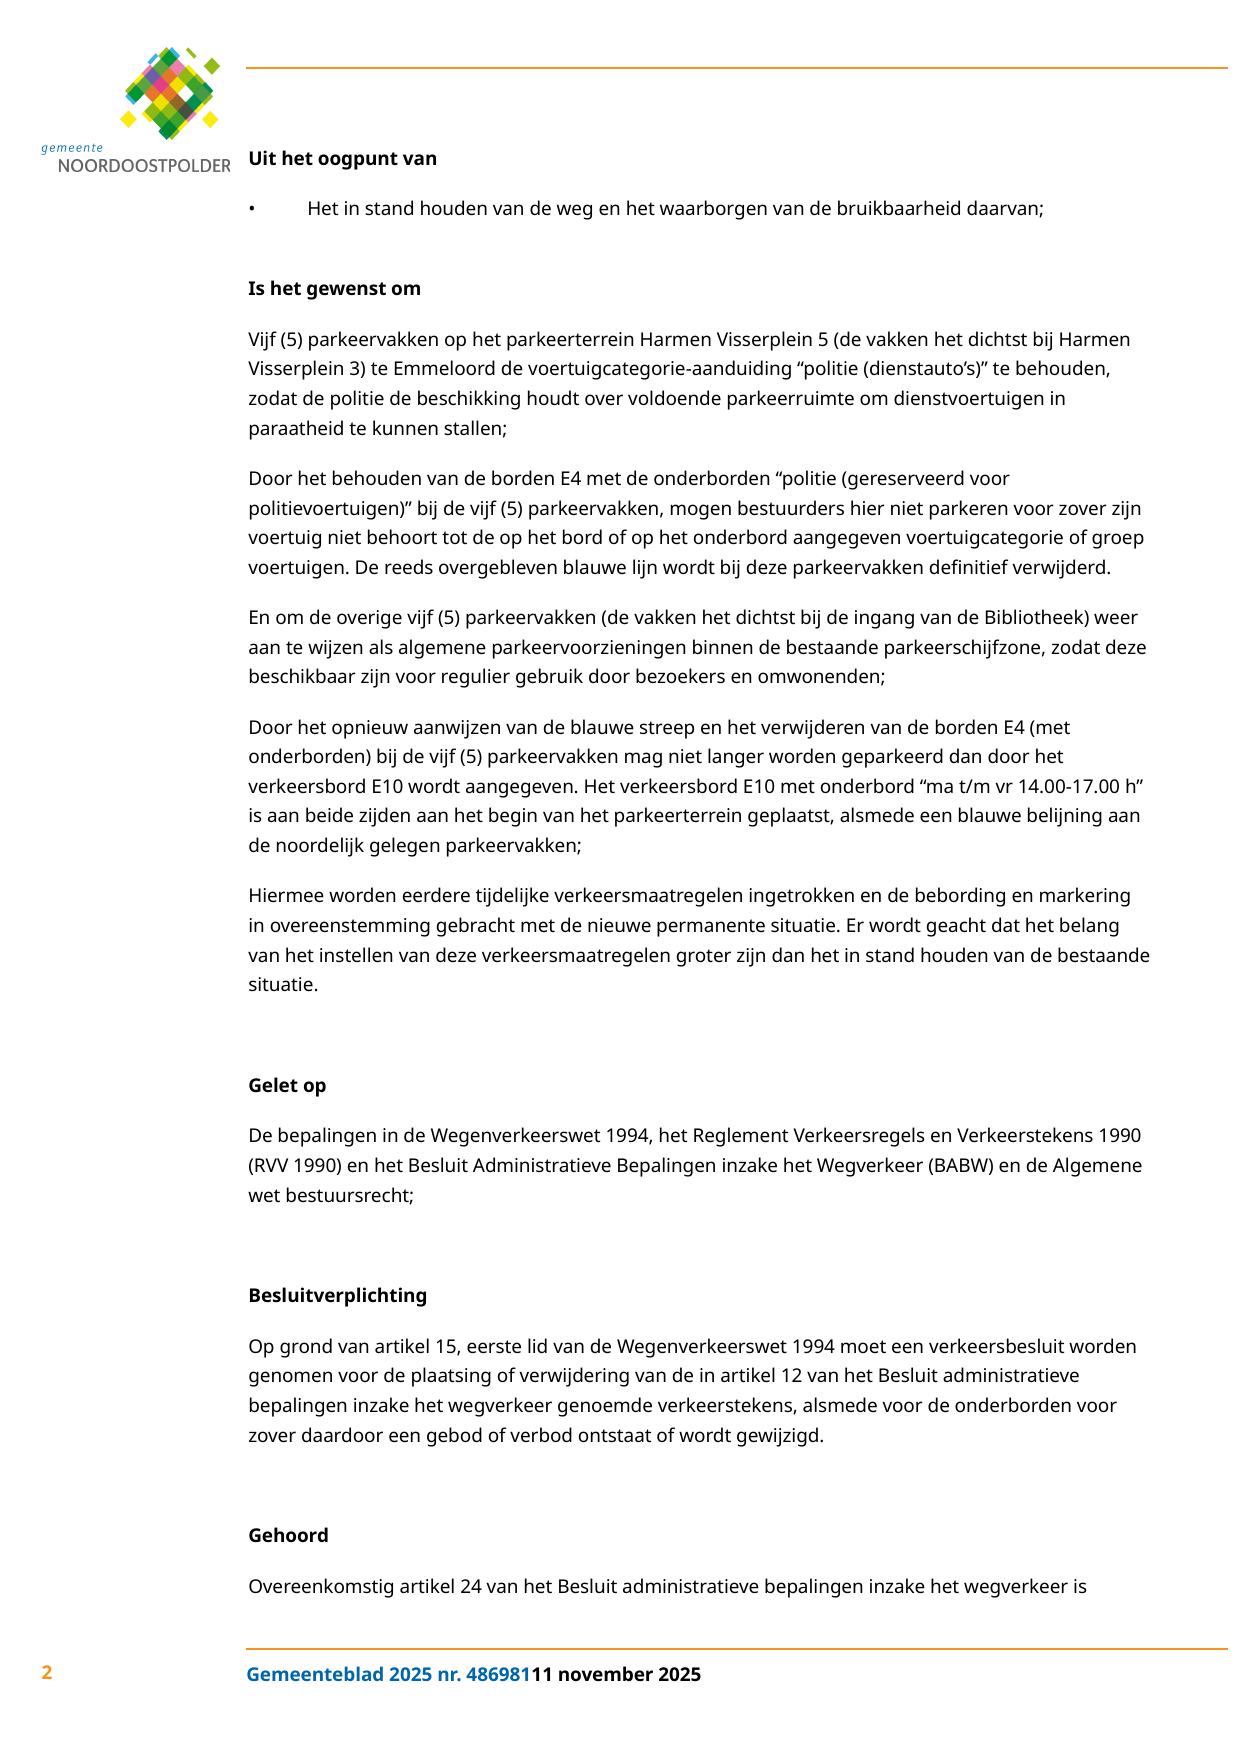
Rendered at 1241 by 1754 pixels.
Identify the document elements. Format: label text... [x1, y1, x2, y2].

text Door het opnieuw aanwijzen van de blauwe streep en het verwijderen van de borden E4 (met onderborden) bij de vijf (5) parkeervakken mag niet langer worden geparkeerd dan door het verkeersbord E10 wordt aangegeven. Het verkeersbord E10 met onderbord “ma t/m vr 14.00-17.00 h” is aan beide zijden aan het begin van het parkeerterrein geplaatst, alsmede een blauwe belijning aan de noordelijk gelegen parkeervakken; [248, 714, 1152, 858]
text Door het behouden van de borden E4 met de onderborden “politie (gereserveerd voor politievoertuigen)” bij de vijf (5) parkeervakken, mogen bestuurders hier niet parkeren voor zover zijn voertuig niet behoort tot de op het bord of op het onderbord aangegeven voertuigcategorie of groep voertuigen. De reeds overgebleven blauwe lijn wordt bij deze parkeervakken definitief verwijderd. [248, 465, 1152, 580]
text Gehoord [248, 1523, 1152, 1548]
text Gelet op [248, 1072, 1152, 1098]
text Op grond van artikel 15, eerste lid van de Wegenverkeerswet 1994 moet een verkeersbesluit worden genomen voor de plaatsing of verwijdering van de in artikel 12 van het Besluit administratieve bepalingen inzake het wegverkeer genoemde verkeerstekens, alsmede voor de onderborden voor zover daardoor een gebod of verbod ontstaat of wordt gewijzigd. [248, 1333, 1152, 1448]
text De bepalingen in de Wegenverkeerswet 1994, het Reglement Verkeersregels en Verkeerstekens 1990 (RVV 1990) en het Besluit Administratieve Bepalingen inzake het Wegverkeer (BABW) en de Algemene wet bestuursrecht; [248, 1123, 1152, 1208]
picture [41, 47, 231, 172]
text Is het gewenst om [248, 276, 1152, 301]
list Het in stand houden van de weg en het waarborgen van de bruikbaarheid daarvan; [248, 196, 1152, 221]
text Vijf (5) parkeervakken op het parkeerterrein Harmen Visserplein 5 (de vakken het dichtst bij Harmen Visserplein 3) te Emmeloord de voertuigcategorie-aanduiding “politie (dienstauto’s)” te behouden, zodat de politie de beschikking houdt over voldoende parkeerruimte om dienstvoertuigen in paraatheid te kunnen stallen; [248, 326, 1152, 441]
text Hiermee worden eerdere tijdelijke verkeersmaatregelen ingetrokken en de bebording en markering in overeenstemming gebracht met de nieuwe permanente situatie. Er wordt geacht dat het belang van het instellen van deze verkeersmaatregelen groter zijn dan het in stand houden van de bestaande situatie. [248, 883, 1152, 997]
text En om de overige vijf (5) parkeervakken (de vakken het dichtst bij de ingang van de Bibliotheek) weer aan te wijzen als algemene parkeervoorzieningen binnen de bestaande parkeerschijfzone, zodat deze beschikbaar zijn voor regulier gebruik door bezoekers en omwonenden; [248, 604, 1152, 689]
text Besluitverplichting [248, 1283, 1152, 1308]
text Uit het oogpunt van [248, 145, 1152, 171]
text Overeenkomstig artikel 24 van het Besluit administratieve bepalingen inzake het wegverkeer is [248, 1573, 1152, 1599]
